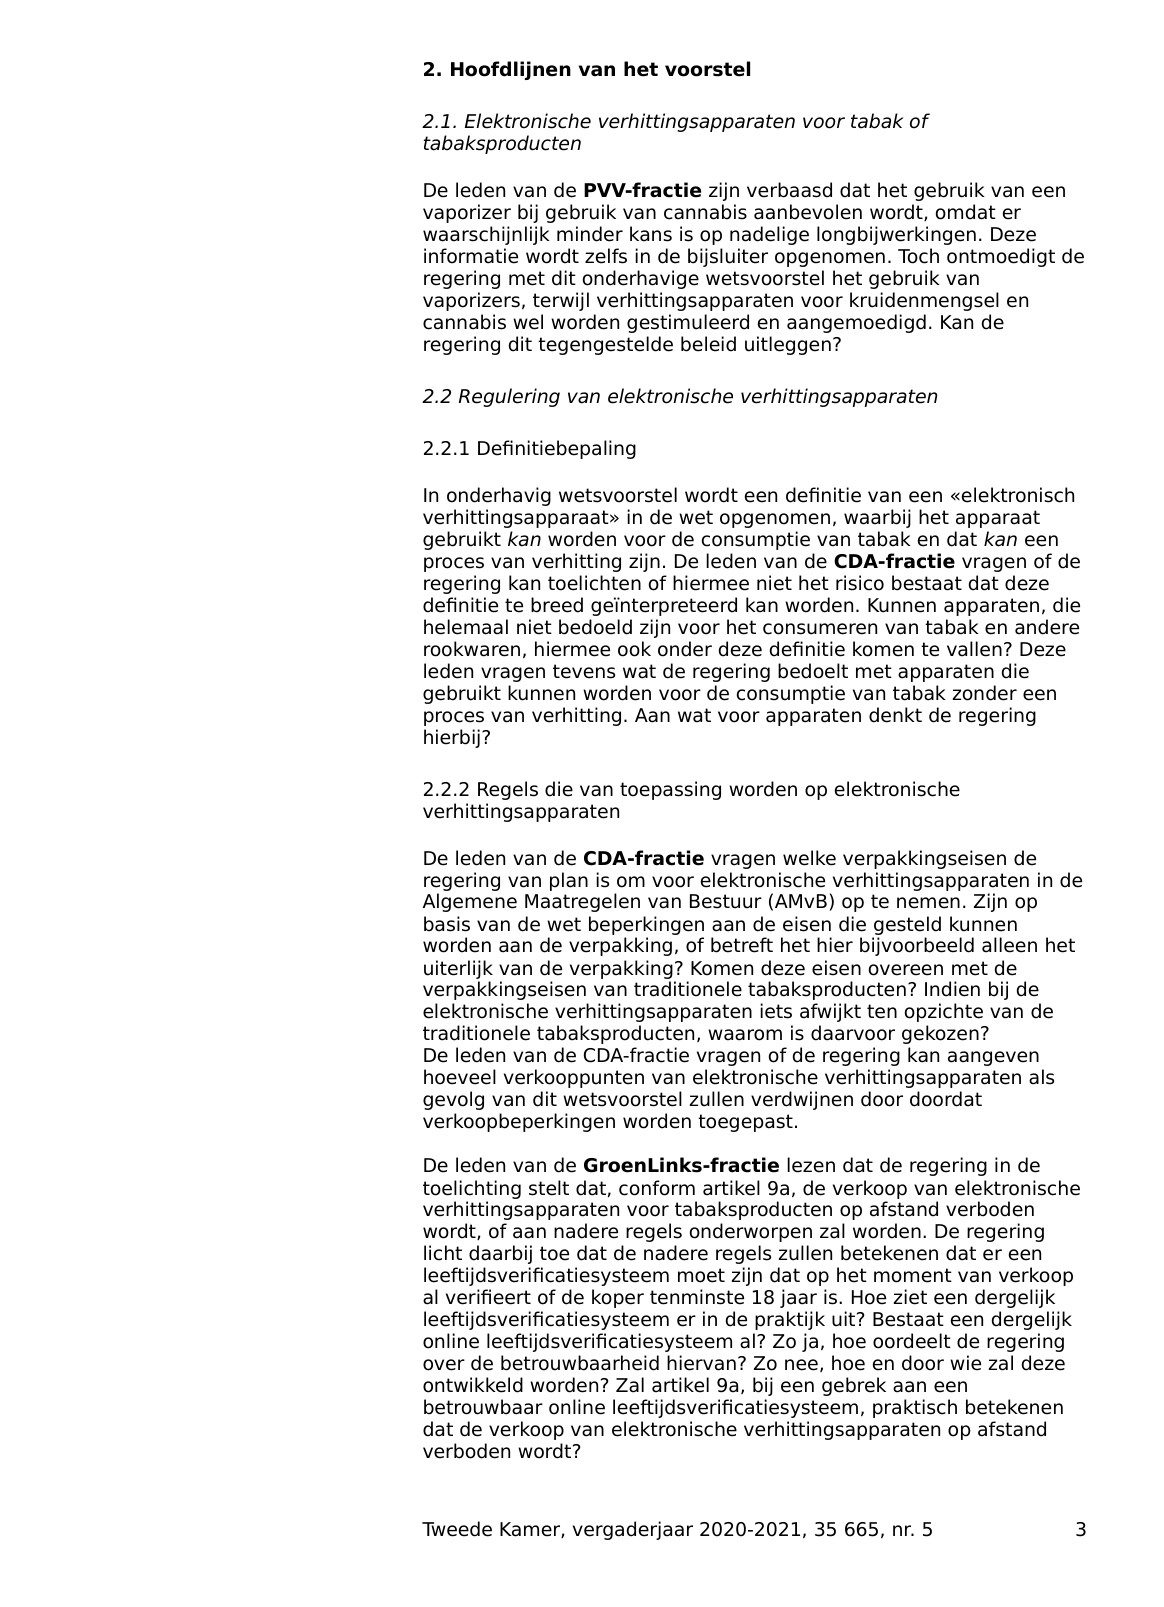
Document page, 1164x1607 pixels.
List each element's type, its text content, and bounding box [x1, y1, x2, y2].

subtitle 2.2 Regulering van elektronische verhittingsapparaten [422, 386, 1087, 408]
subtitle 2. Hoofdlijnen van het voorstel [422, 59, 1087, 81]
text De leden van de GroenLinks-fractie lezen dat de regering in de toelichting stelt dat, conform artikel 9a, de verkoop van elektronische verhittingsapparaten voor tabaksproducten op afstand verboden wordt, of aan nadere regels onderworpen zal worden. De regering licht daarbij toe dat de nadere regels zullen betekenen dat er een leeftijdsverificatiesysteem moet zijn dat op het moment van verkoop al verifieert of de koper tenminste 18 jaar is. Hoe ziet een dergelijk leeftijdsverificatiesysteem er in de praktijk uit? Bestaat een dergelijk online leeftijdsverificatiesysteem al? Zo ja, hoe oordeelt de regering over de betrouwbaarheid hiervan? Zo nee, hoe en door wie zal deze ontwikkeld worden? Zal artikel 9a, bij een gebrek aan een betrouwbaar online leeftijdsverificatiesysteem, praktisch betekenen dat de verkoop van elektronische verhittingsapparaten op afstand verboden wordt? [422, 1155, 1087, 1463]
text De leden van de PVV-fractie zijn verbaasd dat het gebruik van een vaporizer bij gebruik van cannabis aanbevolen wordt, omdat er waarschijnlijk minder kans is op nadelige longbijwerkingen. Deze informatie wordt zelfs in de bijsluiter opgenomen. Toch ontmoedigt de regering met dit onderhavige wetsvoorstel het gebruik van vaporizers, terwijl verhittingsapparaten voor kruidenmengsel en cannabis wel worden gestimuleerd en aangemoedigd. Kan de regering dit tegengestelde beleid uitleggen? [422, 180, 1087, 356]
subtitle 2.1. Elektronische verhittingsapparaten voor tabak of tabaksproducten [422, 111, 1087, 155]
text In onderhavig wetsvoorstel wordt een definitie van een «elektronisch verhittingsapparaat» in de wet opgenomen, waarbij het apparaat gebruikt kan worden voor de consumptie van tabak en dat kan een proces van verhitting zijn. De leden van de CDA-fractie vragen of de regering kan toelichten of hiermee niet het risico bestaat dat deze definitie te breed geïnterpreteerd kan worden. Kunnen apparaten, die helemaal niet bedoeld zijn voor het consumeren van tabak en andere rookwaren, hiermee ook onder deze definitie komen te vallen? Deze leden vragen tevens wat de regering bedoelt met apparaten die gebruikt kunnen worden voor de consumptie van tabak zonder een proces van verhitting. Aan wat voor apparaten denkt de regering hierbij? [422, 485, 1087, 748]
text De leden van de CDA-fractie vragen welke verpakkingseisen de regering van plan is om voor elektronische verhittingsapparaten in de Algemene Maatregelen van Bestuur (AMvB) op te nemen. Zijn op basis van de wet beperkingen aan de eisen die gesteld kunnen worden aan de verpakking, of betreft het hier bijvoorbeeld alleen het uiterlijk van de verpakking? Komen deze eisen overeen met de verpakkingseisen van traditionele tabaksproducten? Indien bij de elektronische verhittingsapparaten iets afwijkt ten opzichte van de traditionele tabaksproducten, waarom is daarvoor gekozen? [422, 847, 1087, 1045]
text De leden van de CDA-fractie vragen of de regering kan aangeven hoeveel verkooppunten van elektronische verhittingsapparaten als gevolg van dit wetsvoorstel zullen verdwijnen door doordat verkoopbeperkingen worden toegepast. [422, 1045, 1087, 1133]
subtitle 2.2.2 Regels die van toepassing worden op elektronische verhittingsapparaten [422, 778, 1087, 822]
subtitle 2.2.1 Definitiebepaling [422, 438, 1087, 460]
